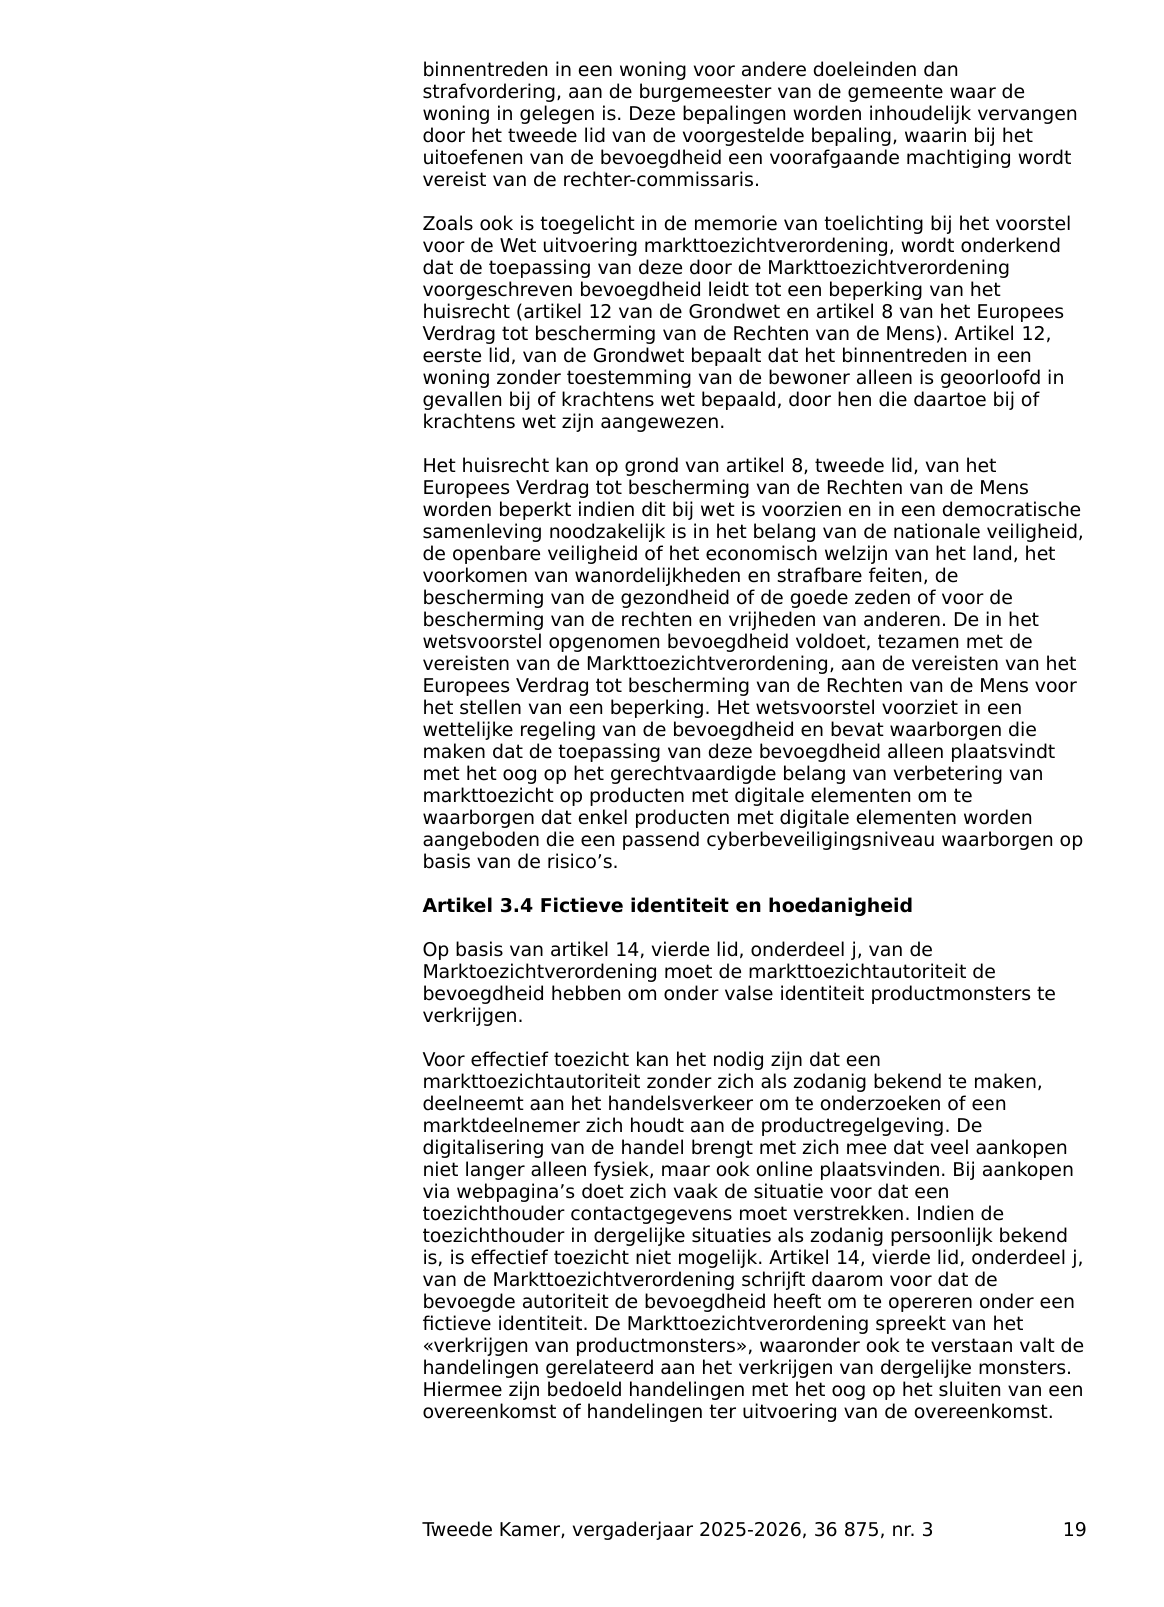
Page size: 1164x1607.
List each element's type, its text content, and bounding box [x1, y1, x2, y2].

text Op basis van artikel 14, vierde lid, onderdeel j, van de Marktoezichtverordening moet de markttoezichtautoriteit de bevoegdheid hebben om onder valse identiteit productmonsters te verkrijgen. [422, 939, 1087, 1027]
text Zoals ook is toegelicht in de memorie van toelichting bij het voorstel voor de Wet uitvoering markttoezichtverordening, wordt onderkend dat de toepassing van deze door de Markttoezichtverordening voorgeschreven bevoegdheid leidt tot een beperking van het huisrecht (artikel 12 van de Grondwet en artikel 8 van het Europees Verdrag tot bescherming van de Rechten van de Mens). Artikel 12, eerste lid, van de Grondwet bepaalt dat het binnentreden in een woning zonder toestemming van de bewoner alleen is geoorloofd in gevallen bij of krachtens wet bepaald, door hen die daartoe bij of krachtens wet zijn aangewezen. [422, 213, 1087, 433]
subtitle Artikel 3.4 Fictieve identiteit en hoedanigheid [422, 895, 1087, 917]
text Voor effectief toezicht kan het nodig zijn dat een markttoezichtautoriteit zonder zich als zodanig bekend te maken, deelneemt aan het handelsverkeer om te onderzoeken of een marktdeelnemer zich houdt aan de productregelgeving. De digitalisering van de handel brengt met zich mee dat veel aankopen niet langer alleen fysiek, maar ook online plaatsvinden. Bij aankopen via webpagina’s doet zich vaak de situatie voor dat een toezichthouder contactgegevens moet verstrekken. Indien de toezichthouder in dergelijke situaties als zodanig persoonlijk bekend is, is effectief toezicht niet mogelijk. Artikel 14, vierde lid, onderdeel j, van de Markttoezichtverordening schrijft daarom voor dat de bevoegde autoriteit de bevoegdheid heeft om te opereren onder een fictieve identiteit. De Markttoezichtverordening spreekt van het «verkrijgen van productmonsters», waaronder ook te verstaan valt de handelingen gerelateerd aan het verkrijgen van dergelijke monsters. Hiermee zijn bedoeld handelingen met het oog op het sluiten van een overeenkomst of handelingen ter uitvoering van de overeenkomst. [422, 1049, 1087, 1423]
text Het huisrecht kan op grond van artikel 8, tweede lid, van het Europees Verdrag tot bescherming van de Rechten van de Mens worden beperkt indien dit bij wet is voorzien en in een democratische samenleving noodzakelijk is in het belang van de nationale veiligheid, de openbare veiligheid of het economisch welzijn van het land, het voorkomen van wanordelijkheden en strafbare feiten, de bescherming van de gezondheid of de goede zeden of voor de bescherming van de rechten en vrijheden van anderen. De in het wetsvoorstel opgenomen bevoegdheid voldoet, tezamen met de vereisten van de Markttoezichtverordening, aan de vereisten van het Europees Verdrag tot bescherming van de Rechten van de Mens voor het stellen van een beperking. Het wetsvoorstel voorziet in een wettelijke regeling van de bevoegdheid en bevat waarborgen die maken dat de toepassing van deze bevoegdheid alleen plaatsvindt met het oog op het gerechtvaardigde belang van verbetering van markttoezicht op producten met digitale elementen om te waarborgen dat enkel producten met digitale elementen worden aangeboden die een passend cyberbeveiligingsniveau waarborgen op basis van de risico’s. [422, 455, 1087, 873]
text binnentreden in een woning voor andere doeleinden dan strafvordering, aan de burgemeester van de gemeente waar de woning in gelegen is. Deze bepalingen worden inhoudelijk vervangen door het tweede lid van de voorgestelde bepaling, waarin bij het uitoefenen van de bevoegdheid een voorafgaande machtiging wordt vereist van de rechter-commissaris. [422, 59, 1087, 191]
